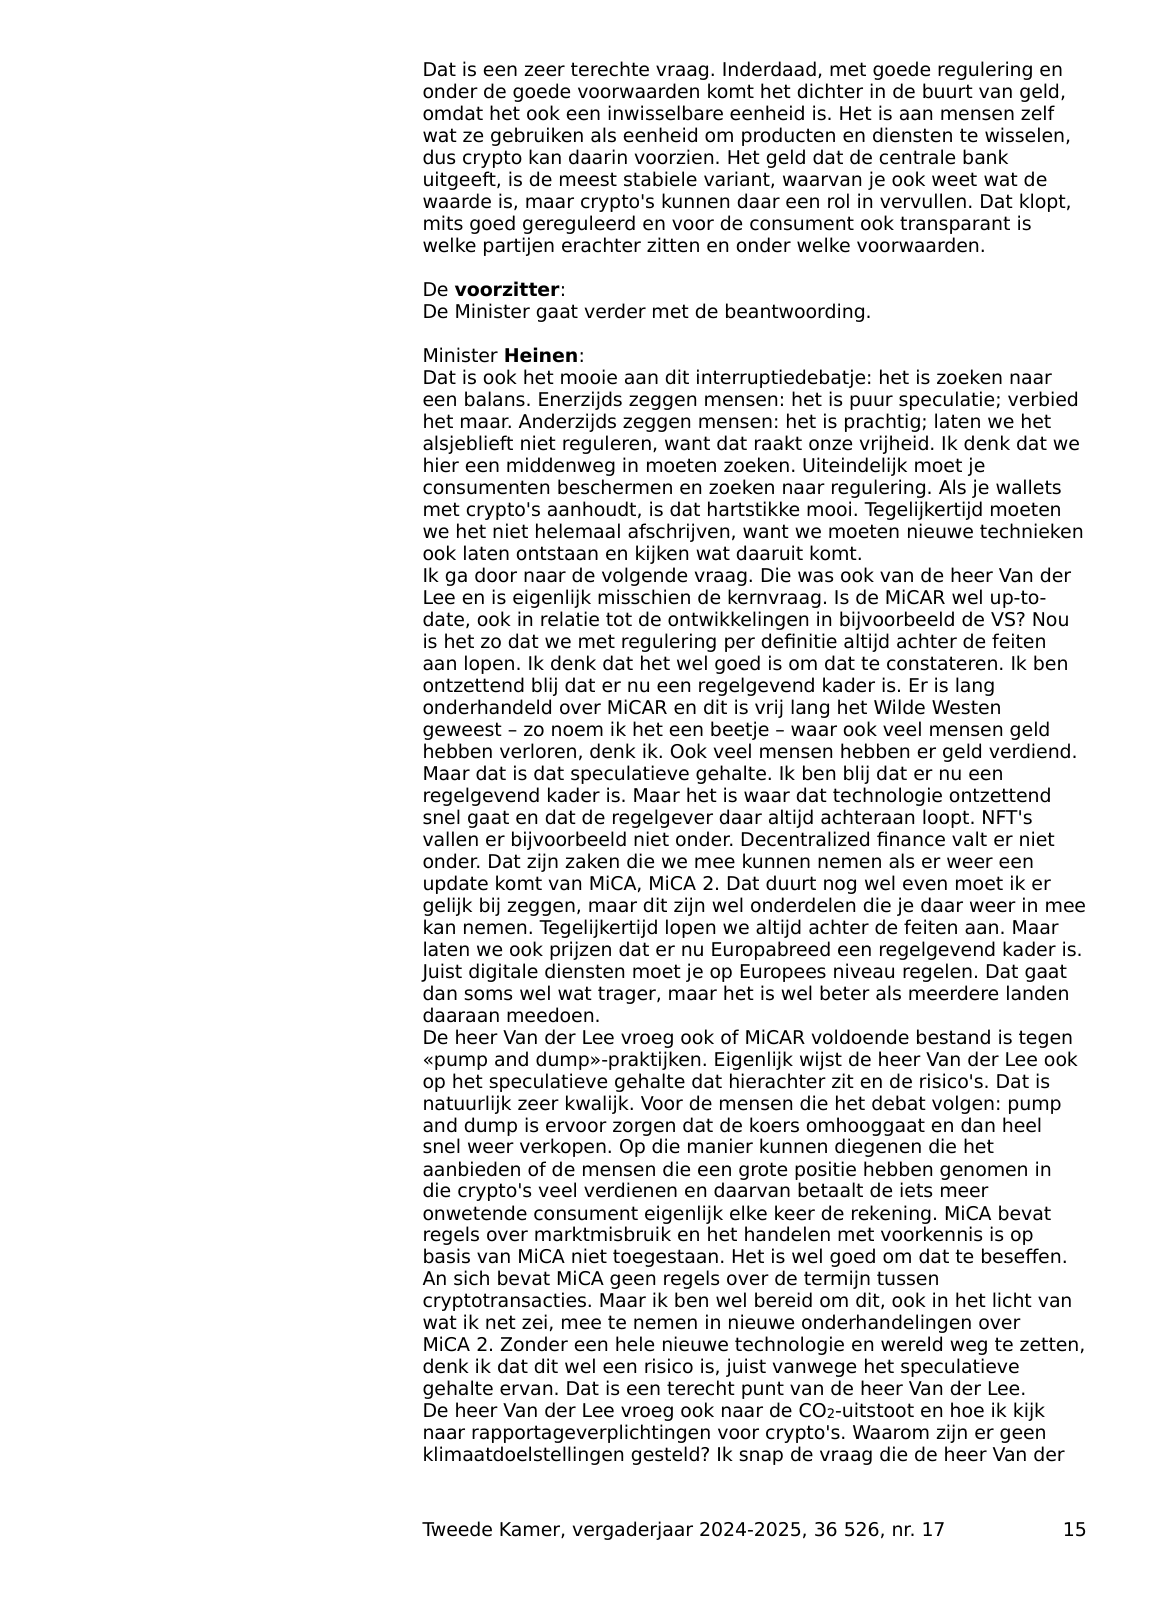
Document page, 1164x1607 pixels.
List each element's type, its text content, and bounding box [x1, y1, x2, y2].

text Dat is een zeer terechte vraag. Inderdaad, met goede regulering en onder de goede voorwaarden komt het dichter in de buurt van geld, omdat het ook een inwisselbare eenheid is. Het is aan mensen zelf wat ze gebruiken als eenheid om producten en diensten te wisselen, dus crypto kan daarin voorzien. Het geld dat de centrale bank uitgeeft, is de meest stabiele variant, waarvan je ook weet wat de waarde is, maar crypto's kunnen daar een rol in vervullen. Dat klopt, mits goed gereguleerd en voor de consument ook transparant is welke partijen erachter zitten en onder welke voorwaarden. [422, 59, 1087, 257]
text De heer Van der Lee vroeg ook of MiCAR voldoende bestand is tegen «pump and dump»-praktijken. Eigenlijk wijst de heer Van der Lee ook op het speculatieve gehalte dat hierachter zit en de risico's. Dat is natuurlijk zeer kwalijk. Voor de mensen die het debat volgen: pump and dump is ervoor zorgen dat de koers omhooggaat en dan heel snel weer verkopen. Op die manier kunnen diegenen die het aanbieden of de mensen die een grote positie hebben genomen in die crypto's veel verdienen en daarvan betaalt de iets meer onwetende consument eigenlijk elke keer de rekening. MiCA bevat regels over marktmisbruik en het handelen met voorkennis is op basis van MiCA niet toegestaan. Het is wel goed om dat te beseffen. An sich bevat MiCA geen regels over de termijn tussen cryptotransacties. Maar ik ben wel bereid om dit, ook in het licht van wat ik net zei, mee te nemen in nieuwe onderhandelingen over MiCA 2. Zonder een hele nieuwe technologie en wereld weg te zetten, denk ik dat dit wel een risico is, juist vanwege het speculatieve gehalte ervan. Dat is een terecht punt van de heer Van der Lee. [422, 1027, 1087, 1400]
text De heer Van der Lee vroeg ook naar de CO2-uitstoot en hoe ik kijk naar rapportageverplichtingen voor crypto's. Waarom zijn er geen klimaatdoelstellingen gesteld? Ik snap de vraag die de heer Van der [422, 1400, 1087, 1466]
text De voorzitter: [422, 279, 1087, 301]
text De Minister gaat verder met de beantwoording. [422, 301, 1087, 323]
text Ik ga door naar de volgende vraag. Die was ook van de heer Van der Lee en is eigenlijk misschien de kernvraag. Is de MiCAR wel up-to-date, ook in relatie tot de ontwikkelingen in bijvoorbeeld de VS? Nou is het zo dat we met regulering per definitie altijd achter de feiten aan lopen. Ik denk dat het wel goed is om dat te constateren. Ik ben ontzettend blij dat er nu een regelgevend kader is. Er is lang onderhandeld over MiCAR en dit is vrij lang het Wilde Westen geweest – zo noem ik het een beetje – waar ook veel mensen geld hebben verloren, denk ik. Ook veel mensen hebben er geld verdiend. Maar dat is dat speculatieve gehalte. Ik ben blij dat er nu een regelgevend kader is. Maar het is waar dat technologie ontzettend snel gaat en dat de regelgever daar altijd achteraan loopt. NFT's vallen er bijvoorbeeld niet onder. Decentralized finance valt er niet onder. Dat zijn zaken die we mee kunnen nemen als er weer een update komt van MiCA, MiCA 2. Dat duurt nog wel even moet ik er gelijk bij zeggen, maar dit zijn wel onderdelen die je daar weer in mee kan nemen. Tegelijkertijd lopen we altijd achter de feiten aan. Maar laten we ook prijzen dat er nu Europabreed een regelgevend kader is. Juist digitale diensten moet je op Europees niveau regelen. Dat gaat dan soms wel wat trager, maar het is wel beter als meerdere landen daaraan meedoen. [422, 565, 1087, 1027]
text Dat is ook het mooie aan dit interruptiedebatje: het is zoeken naar een balans. Enerzijds zeggen mensen: het is puur speculatie; verbied het maar. Anderzijds zeggen mensen: het is prachtig; laten we het alsjeblieft niet reguleren, want dat raakt onze vrijheid. Ik denk dat we hier een middenweg in moeten zoeken. Uiteindelijk moet je consumenten beschermen en zoeken naar regulering. Als je wallets met crypto's aanhoudt, is dat hartstikke mooi. Tegelijkertijd moeten we het niet helemaal afschrijven, want we moeten nieuwe technieken ook laten ontstaan en kijken wat daaruit komt. [422, 367, 1087, 565]
text Minister Heinen: [422, 345, 1087, 367]
